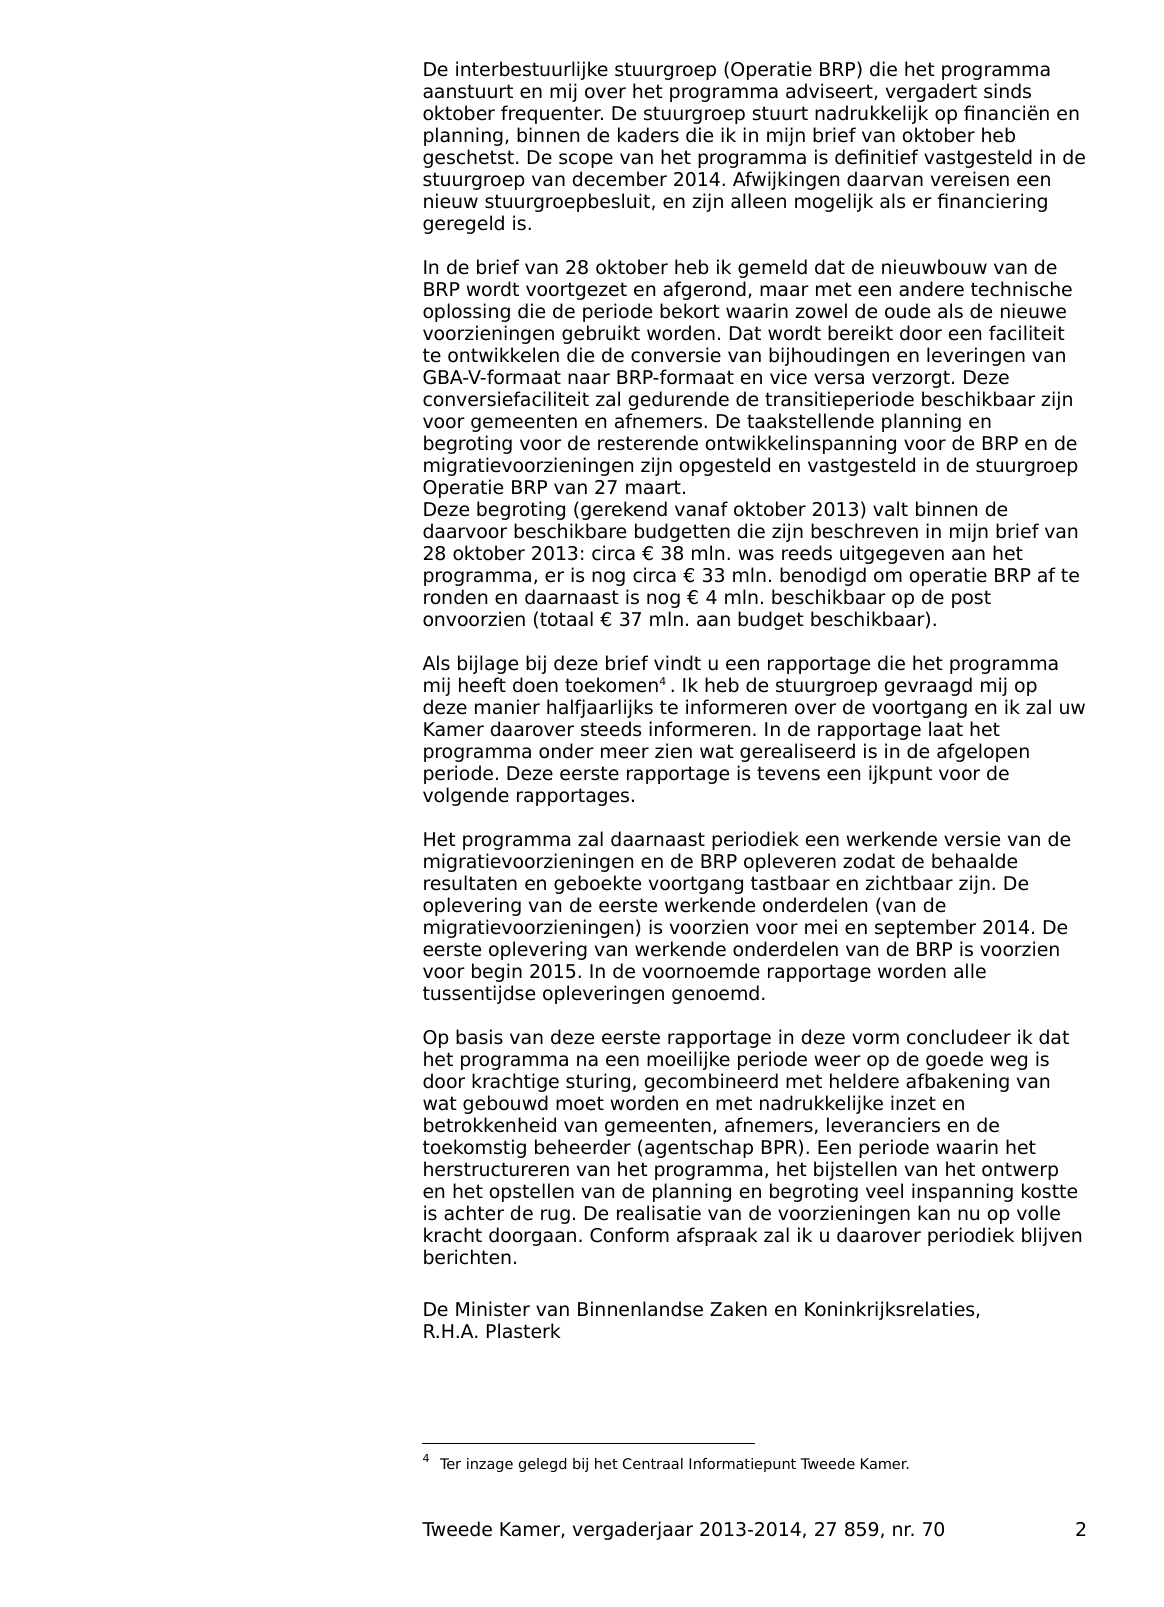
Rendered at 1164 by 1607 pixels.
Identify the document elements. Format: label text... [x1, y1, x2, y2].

text Op basis van deze eerste rapportage in deze vorm concludeer ik dat het programma na een moeilijke periode weer op de goede weg is door krachtige sturing, gecombineerd met heldere afbakening van wat gebouwd moet worden en met nadrukkelijke inzet en betrokkenheid van gemeenten, afnemers, leveranciers en de toekomstig beheerder (agentschap BPR). Een periode waarin het herstructureren van het programma, het bijstellen van het ontwerp en het opstellen van de planning en begroting veel inspanning kostte is achter de rug. De realisatie van de voorzieningen kan nu op volle kracht doorgaan. Conform afspraak zal ik u daarover periodiek blijven berichten. [422, 1027, 1087, 1269]
text De interbestuurlijke stuurgroep (Operatie BRP) die het programma aanstuurt en mij over het programma adviseert, vergadert sinds oktober frequenter. De stuurgroep stuurt nadrukkelijk op financiën en planning, binnen de kaders die ik in mijn brief van oktober heb geschetst. De scope van het programma is definitief vastgesteld in de stuurgroep van december 2014. Afwijkingen daarvan vereisen een nieuw stuurgroepbesluit, en zijn alleen mogelijk als er financiering geregeld is. [422, 59, 1087, 235]
text Het programma zal daarnaast periodiek een werkende versie van de migratievoorzieningen en de BRP opleveren zodat de behaalde resultaten en geboekte voortgang tastbaar en zichtbaar zijn. De oplevering van de eerste werkende onderdelen (van de migratievoorzieningen) is voorzien voor mei en september 2014. De eerste oplevering van werkende onderdelen van de BRP is voorzien voor begin 2015. In de voornoemde rapportage worden alle tussentijdse opleveringen genoemd. [422, 829, 1087, 1005]
text Ter inzage gelegd bij het Centraal Informatiepunt Tweede Kamer. [422, 1452, 1087, 1474]
text De Minister van Binnenlandse Zaken en Koninkrijksrelaties, R.H.A. Plasterk [422, 1299, 1087, 1343]
text Deze begroting (gerekend vanaf oktober 2013) valt binnen de daarvoor beschikbare budgetten die zijn beschreven in mijn brief van 28 oktober 2013: circa € 38 mln. was reeds uitgegeven aan het programma, er is nog circa € 33 mln. benodigd om operatie BRP af te ronden en daarnaast is nog € 4 mln. beschikbaar op de post onvoorzien (totaal € 37 mln. aan budget beschikbaar). [422, 499, 1087, 631]
text Als bijlage bij deze brief vindt u een rapportage die het programma mij heeft doen toekomen. Ik heb de stuurgroep gevraagd mij op deze manier halfjaarlijks te informeren over de voortgang en ik zal uw Kamer daarover steeds informeren. In de rapportage laat het programma onder meer zien wat gerealiseerd is in de afgelopen periode. Deze eerste rapportage is tevens een ijkpunt voor de volgende rapportages. [422, 653, 1087, 807]
text In de brief van 28 oktober heb ik gemeld dat de nieuwbouw van de BRP wordt voortgezet en afgerond, maar met een andere technische oplossing die de periode bekort waarin zowel de oude als de nieuwe voorzieningen gebruikt worden. Dat wordt bereikt door een faciliteit te ontwikkelen die de conversie van bijhoudingen en leveringen van GBA-V-formaat naar BRP-formaat en vice versa verzorgt. Deze conversiefaciliteit zal gedurende de transitieperiode beschikbaar zijn voor gemeenten en afnemers. De taakstellende planning en begroting voor de resterende ontwikkelinspanning voor de BRP en de migratievoorzieningen zijn opgesteld en vastgesteld in de stuurgroep Operatie BRP van 27 maart. [422, 257, 1087, 499]
